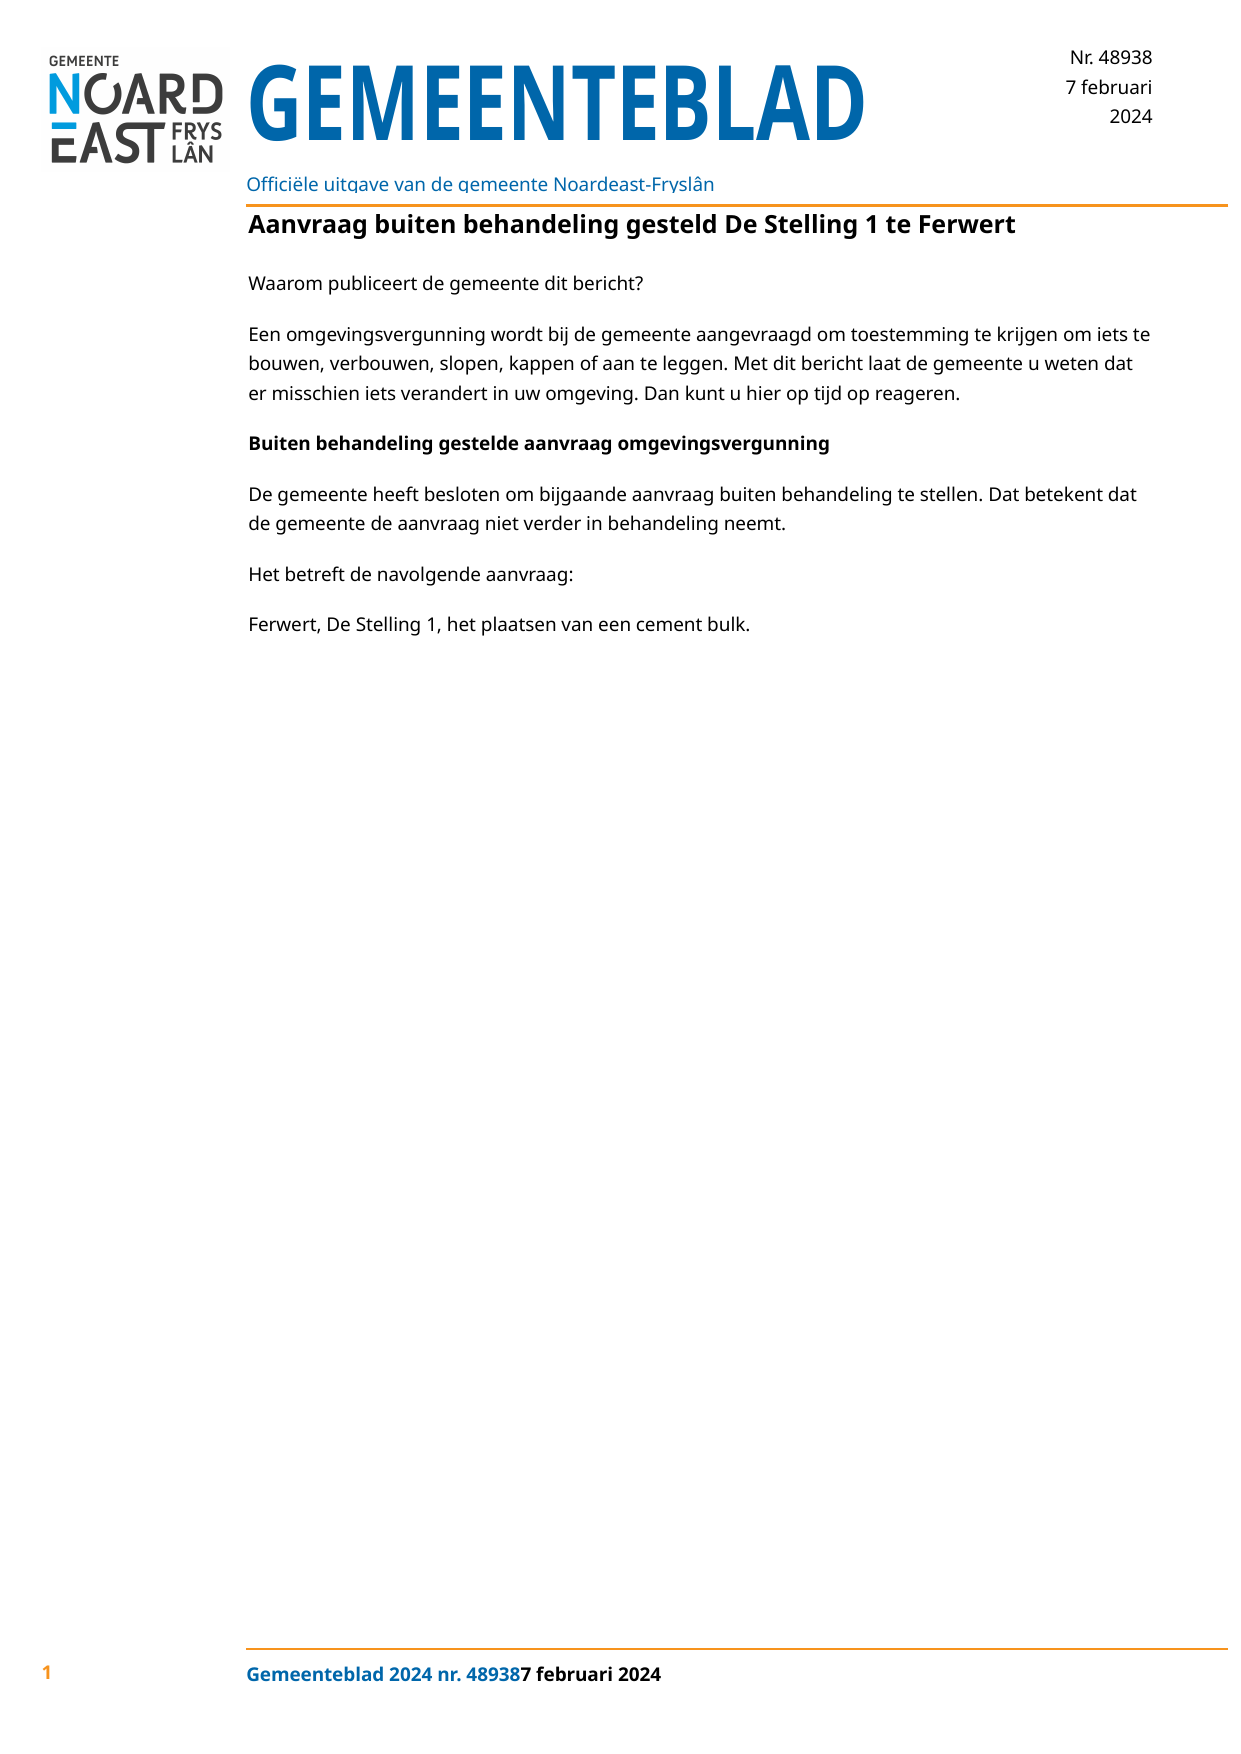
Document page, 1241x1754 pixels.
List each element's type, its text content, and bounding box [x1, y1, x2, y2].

text Ferwert, De Stelling 1, het plaatsen van een cement bulk. [248, 611, 1152, 637]
text Een omgevingsvergunning wordt bij de gemeente aangevraagd om toestemming te krijgen om iets te bouwen, verbouwen, slopen, kappen of aan te leggen. Met dit bericht laat de gemeente u weten dat er misschien iets verandert in uw omgeving. Dan kunt u hier op tijd op reageren. [248, 321, 1152, 406]
text Aanvraag buiten behandeling gesteld De Stelling 1 te Ferwert [248, 207, 1152, 241]
text Buiten behandeling gestelde aanvraag omgevingsvergunning [248, 430, 1152, 456]
picture [41, 47, 231, 172]
text Het betreft de navolgende aanvraag: [248, 561, 1152, 586]
text Waarom publiceert de gemeente dit bericht? [248, 270, 1152, 296]
text De gemeente heeft besloten om bijgaande aanvraag buiten behandeling te stellen. Dat betekent dat de gemeente de aanvraag niet verder in behandeling neemt. [248, 481, 1152, 536]
